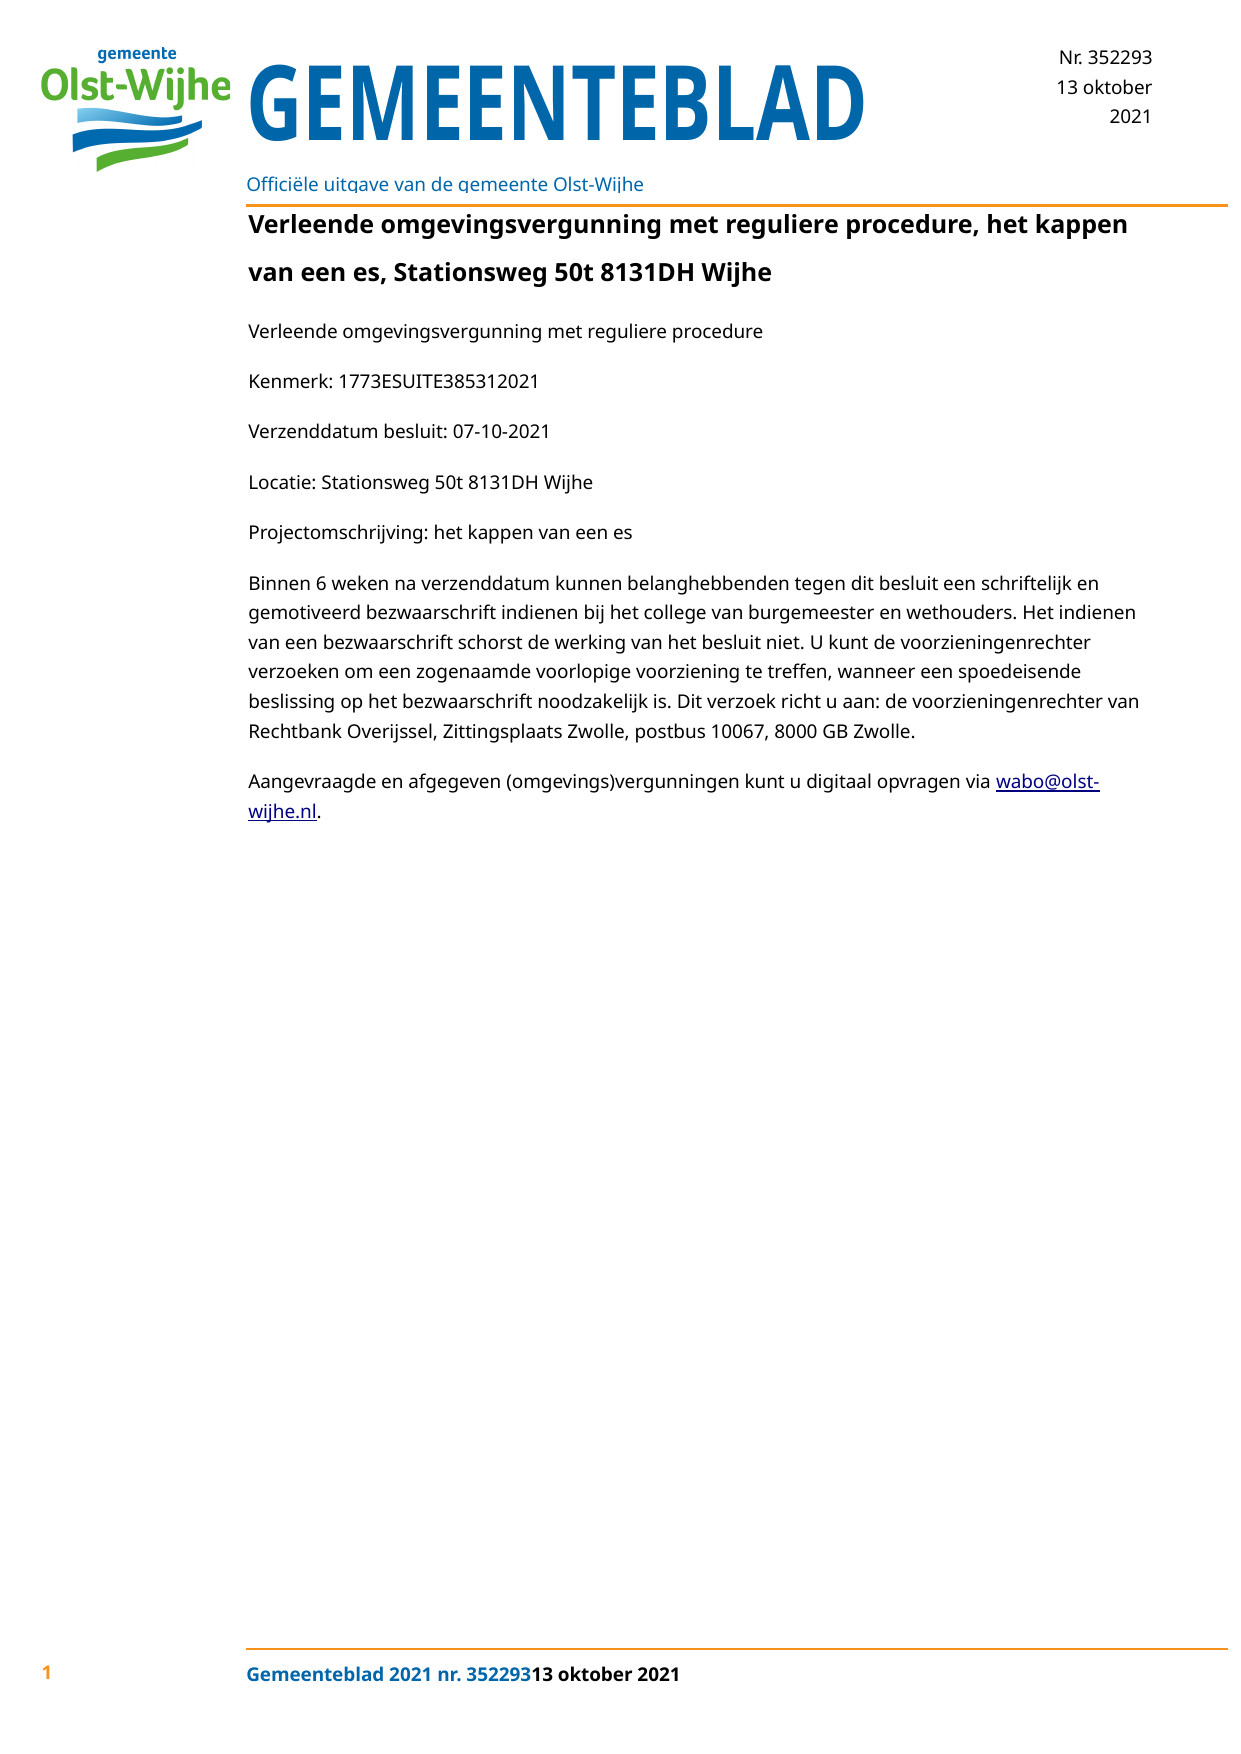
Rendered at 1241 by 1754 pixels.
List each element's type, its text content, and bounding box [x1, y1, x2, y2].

picture [41, 47, 231, 172]
text Aangevraagde en afgegeven (omgevings)vergunningen kunt u digitaal opvragen via wabo@olst-wijhe.nl. [248, 768, 1152, 824]
text Projectomschrijving: het kappen van een es [248, 519, 1152, 545]
text Verleende omgevingsvergunning met reguliere procedure, het kappen van een es, Stationsweg 50t 8131DH Wijhe [248, 207, 1152, 288]
text Verzenddatum besluit: 07-10-2021 [248, 419, 1152, 444]
text Binnen 6 weken na verzenddatum kunnen belanghebbenden tegen dit besluit een schriftelijk en gemotiveerd bezwaarschrift indienen bij het college van burgemeester en wethouders. Het indienen van een bezwaarschrift schorst de werking van het besluit niet. U kunt de voorzieningenrechter verzoeken om een zogenaamde voorlopige voorziening te treffen, wanneer een spoedeisende beslissing op het bezwaarschrift noodzakelijk is. Dit verzoek richt u aan: de voorzieningenrechter van Rechtbank Overijssel, Zittingsplaats Zwolle, postbus 10067, 8000 GB Zwolle. [248, 570, 1152, 744]
text Locatie: Stationsweg 50t 8131DH Wijhe [248, 469, 1152, 495]
text Verleende omgevingsvergunning met reguliere procedure [248, 318, 1152, 344]
text Kenmerk: 1773ESUITE385312021 [248, 368, 1152, 394]
